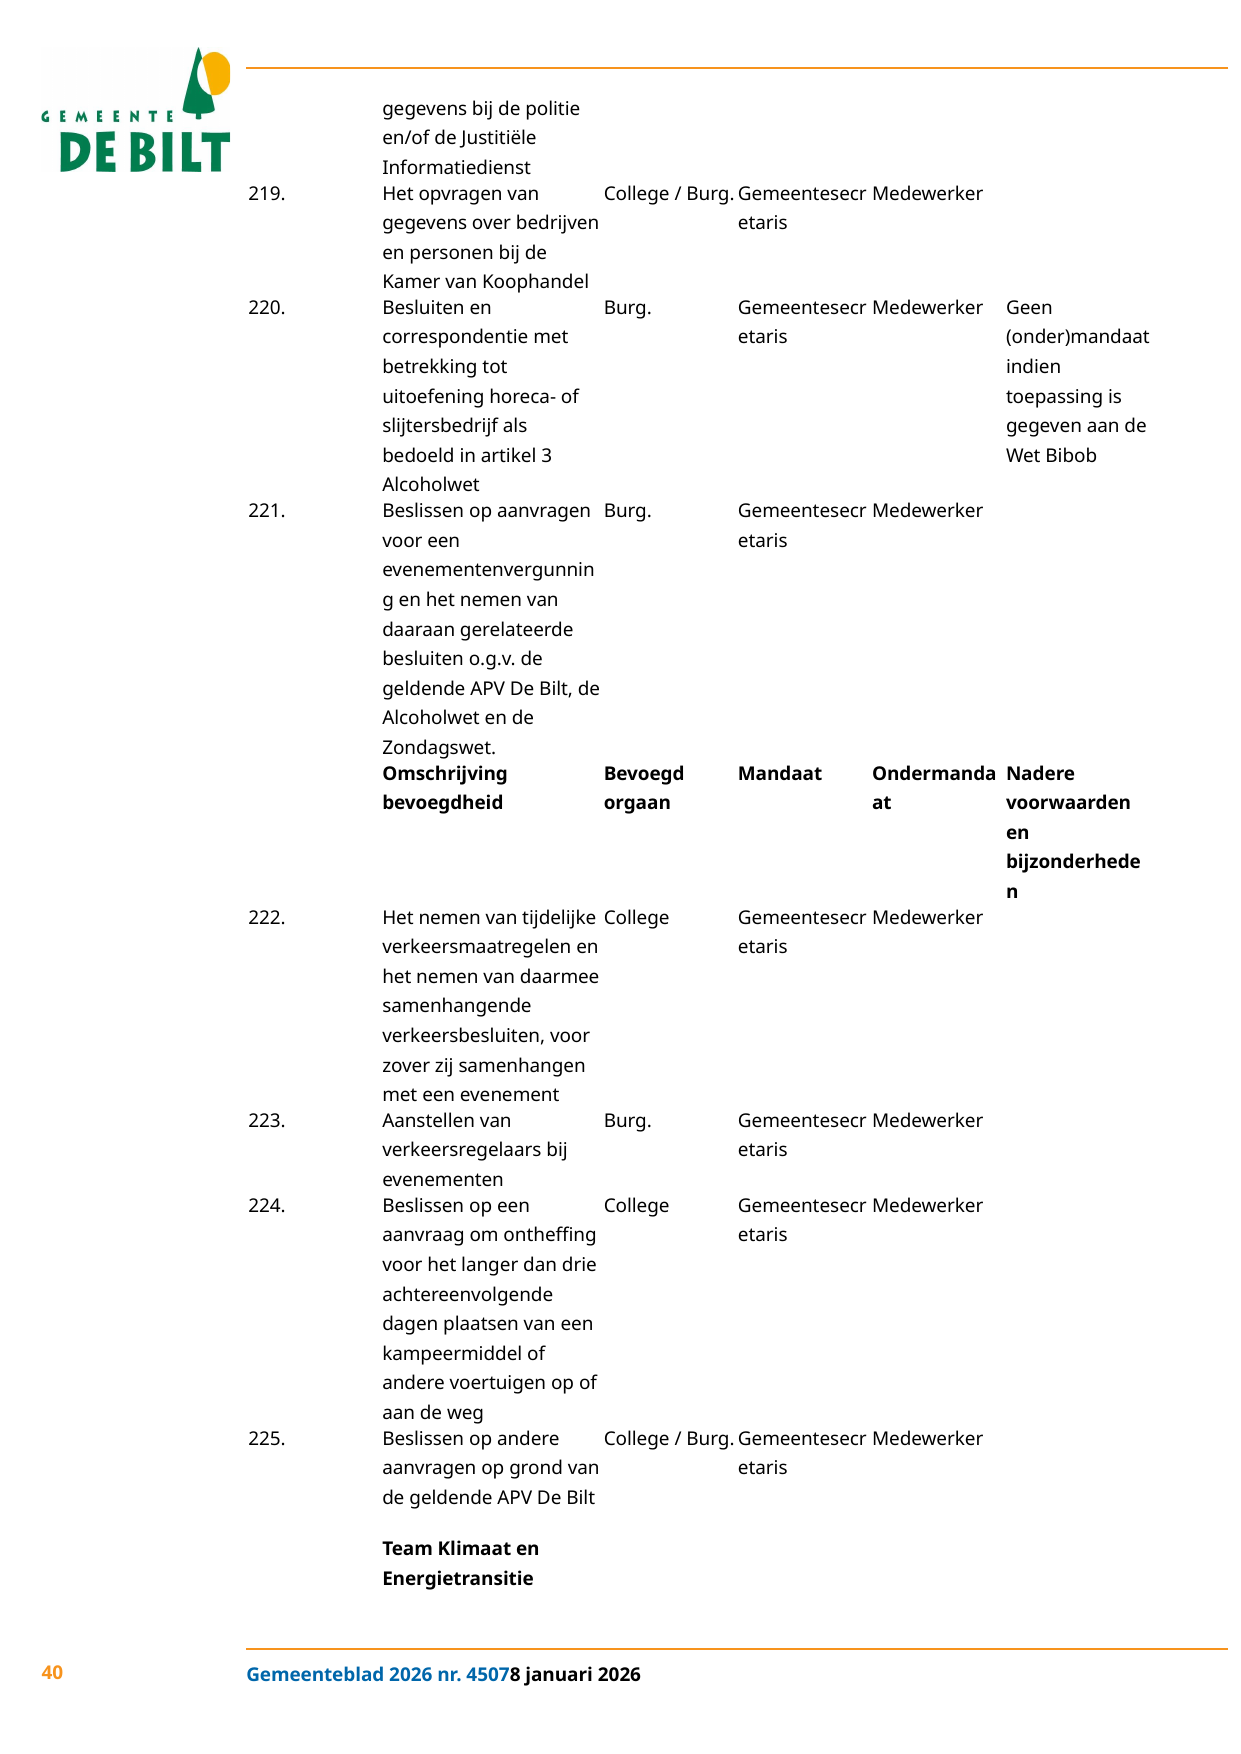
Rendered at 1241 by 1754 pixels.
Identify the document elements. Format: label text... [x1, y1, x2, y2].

table_cell Beslissen op een aanvraag om ontheffing voor het langer dan drie achtereenvolgende dagen plaatsen van een kampeermiddel of andere voertuigen op of aan de weg [382, 1192, 603, 1425]
table_cell [1006, 1107, 1152, 1192]
table_cell Gemeentesecretaris [738, 1425, 872, 1510]
table_cell [738, 1510, 872, 1535]
table_cell 219. [248, 180, 382, 294]
table_cell [248, 760, 382, 904]
table_cell [604, 1535, 738, 1591]
table_cell Medewerker [872, 1192, 1006, 1425]
table_cell Gemeentesecretaris [738, 1107, 872, 1192]
table_cell Aanstellen van verkeersregelaars bij evenementen [382, 1107, 603, 1192]
table_cell Beslissen op andere aanvragen op grond van de geldende APV De Bilt [382, 1425, 603, 1510]
table_cell Gemeentesecretaris [738, 498, 872, 760]
table_cell Bevoegd orgaan [604, 760, 738, 904]
table_cell 224. [248, 1192, 382, 1425]
table_cell Medewerker [872, 1107, 1006, 1192]
table_cell [1006, 95, 1152, 180]
table_cell Medewerker [872, 904, 1006, 1107]
table_cell 225. [248, 1425, 382, 1510]
table_cell Medewerker [872, 1425, 1006, 1510]
table_cell [1006, 498, 1152, 760]
table_cell [1006, 1535, 1152, 1591]
table_cell College / Burg. [604, 1425, 738, 1510]
picture [41, 47, 231, 172]
table_cell Medewerker [872, 294, 1006, 497]
table_cell Omschrijving bevoegdheid [382, 760, 603, 904]
table_cell College [604, 904, 738, 1107]
table_cell [738, 1535, 872, 1591]
table_cell Medewerker [872, 498, 1006, 760]
table_cell Beslissen op aanvragen voor een evenementenvergunning en het nemen van daaraan gerelateerde besluiten o.g.v. de geldende APV De Bilt, de Alcoholwet en de Zondagswet. [382, 498, 603, 760]
table_cell Gemeentesecretaris [738, 1192, 872, 1425]
table_cell Burg. [604, 498, 738, 760]
table_cell Het opvragen van gegevens over bedrijven en personen bij de Kamer van Koophandel [382, 180, 603, 294]
table_cell [248, 1535, 382, 1591]
table_cell [604, 95, 738, 180]
table_cell [1006, 1192, 1152, 1425]
table_cell [872, 1535, 1006, 1591]
table_cell Gemeentesecretaris [738, 294, 872, 497]
table_cell Nadere voorwaarden en bijzonderheden [1006, 760, 1152, 904]
table_cell Geen (onder)mandaat indien toepassing is gegeven aan de Wet Bibob [1006, 294, 1152, 497]
table_cell Gemeentesecretaris [738, 180, 872, 294]
table_cell Burg. [604, 1107, 738, 1192]
table_cell 220. [248, 294, 382, 497]
table_cell [382, 1510, 603, 1535]
table_cell [1006, 1510, 1152, 1535]
table_cell 222. [248, 904, 382, 1107]
table_cell [1006, 180, 1152, 294]
table_cell Mandaat [738, 760, 872, 904]
table_cell Medewerker [872, 180, 1006, 294]
table_cell Besluiten en correspondentie met betrekking tot uitoefening horeca- of slijtersbedrijf als bedoeld in artikel 3 Alcoholwet [382, 294, 603, 497]
table_cell gegevens bij de politie en/of de Justitiële Informatiedienst [382, 95, 603, 180]
table_cell College [604, 1192, 738, 1425]
table_cell [1006, 1425, 1152, 1510]
table_cell [872, 95, 1006, 180]
table_cell College / Burg. [604, 180, 738, 294]
table_cell 223. [248, 1107, 382, 1192]
table_cell Ondermandaat [872, 760, 1006, 904]
table_cell Het nemen van tijdelijke verkeersmaatregelen en het nemen van daarmee samenhangende verkeersbesluiten, voor zover zij samenhangen met een evenement [382, 904, 603, 1107]
table_cell [248, 95, 382, 180]
table_cell [604, 1510, 738, 1535]
table_cell [872, 1510, 1006, 1535]
table_cell 221. [248, 498, 382, 760]
table_cell [248, 1510, 382, 1535]
table_cell [1006, 904, 1152, 1107]
table_cell Team Klimaat en Energietransitie [382, 1535, 603, 1591]
table_cell [738, 95, 872, 180]
table_cell Gemeentesecretaris [738, 904, 872, 1107]
table_cell Burg. [604, 294, 738, 497]
